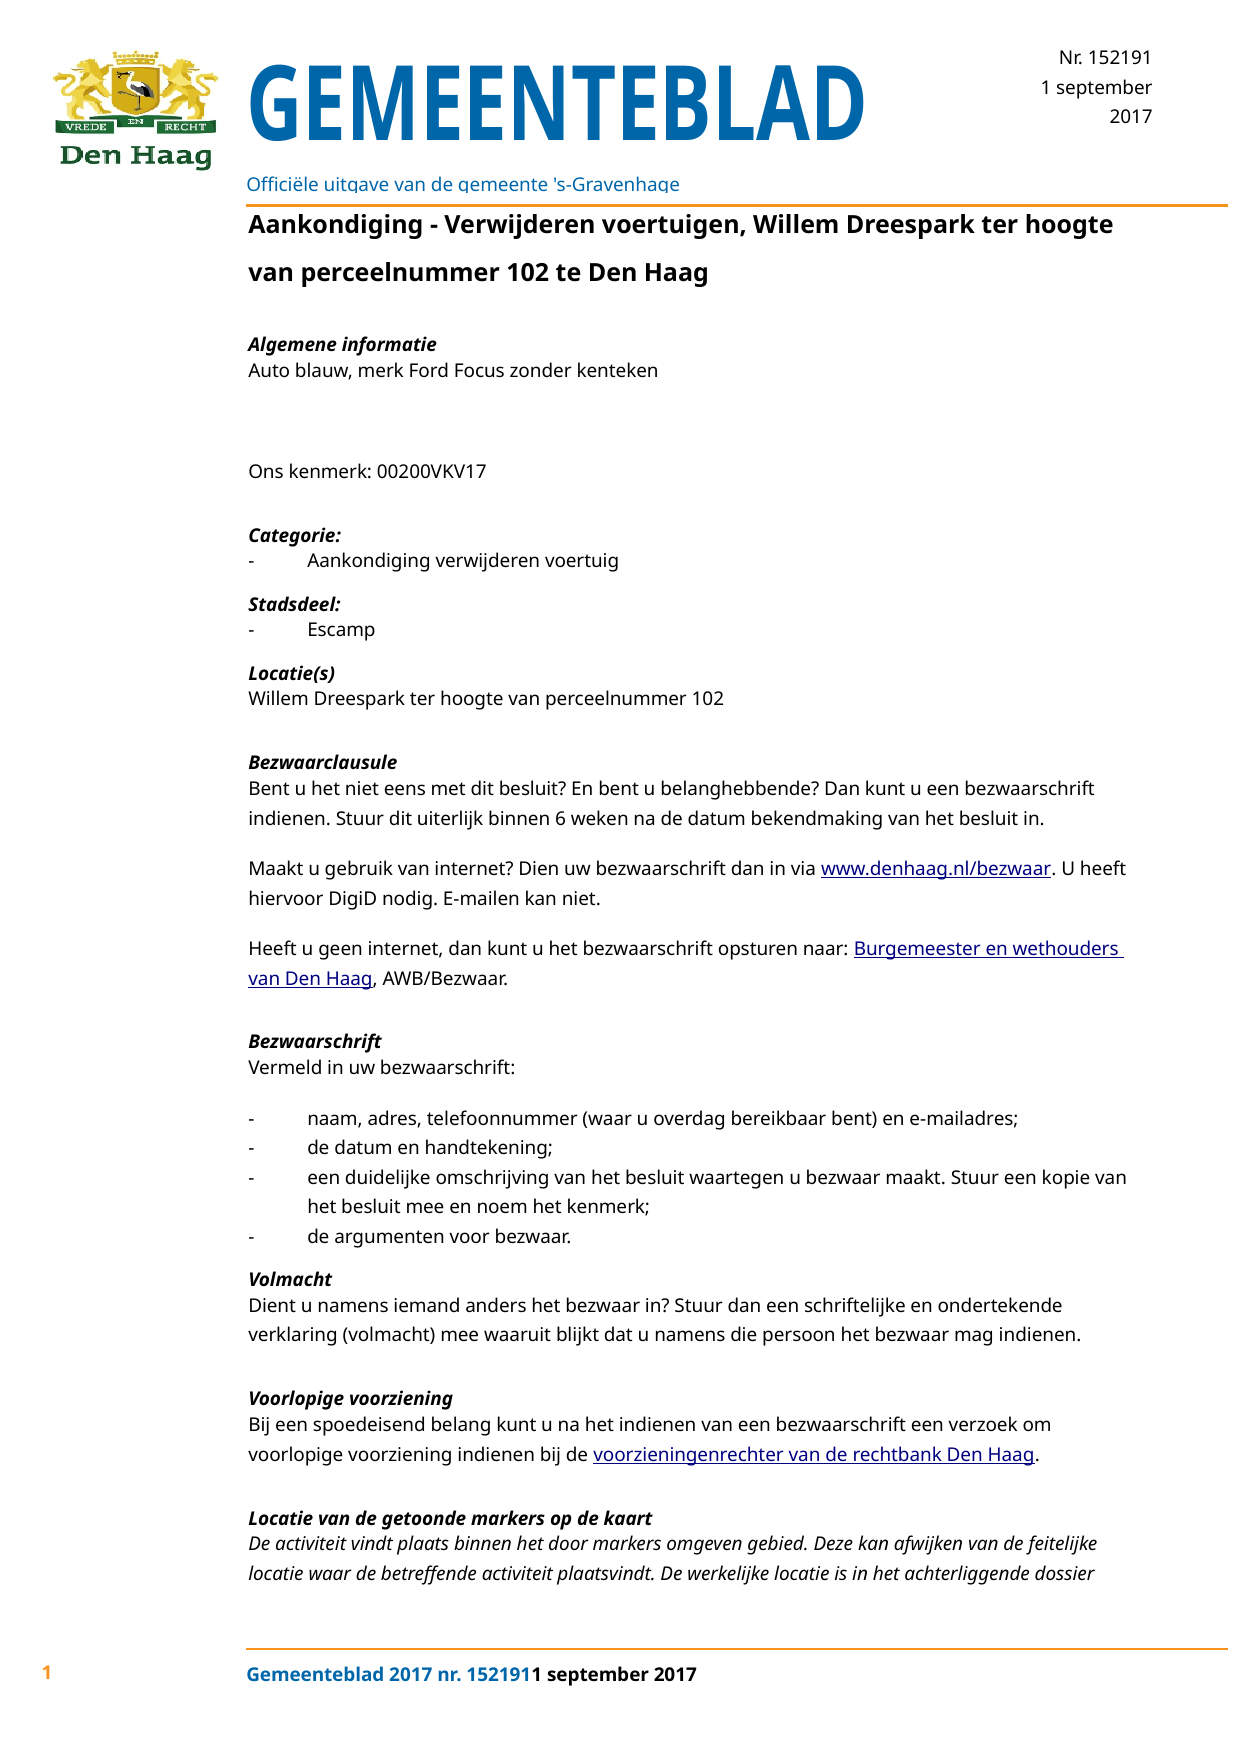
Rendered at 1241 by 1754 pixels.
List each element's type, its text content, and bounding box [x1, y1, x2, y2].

text Heeft u geen internet, dan kunt u het bezwaarschrift opsturen naar: Burgemeester en wethouders van Den Haag, AWB/Bezwaar. [248, 935, 1152, 990]
text Maakt u gebruik van internet? Dien uw bezwaarschrift dan in via www.denhaag.nl/bezwaar. U heeft hiervoor DigiD nodig. E-mailen kan niet. [248, 855, 1152, 910]
text Willem Dreespark ter hoogte van perceelnummer 102 [248, 685, 1152, 711]
text Voorlopige voorziening [248, 1386, 1152, 1411]
list de argumenten voor bezwaar. [248, 1223, 1152, 1249]
text De activiteit vindt plaats binnen het door markers omgeven gebied. Deze kan afwijken van de feitelijke locatie waar de betreffende activiteit plaatsvindt. De werkelijke locatie is in het achterliggende dossier [248, 1531, 1152, 1586]
picture [41, 47, 231, 172]
list Escamp [248, 617, 1152, 642]
text Vermeld in uw bezwaarschrift: [248, 1054, 1152, 1080]
text Algemene informatie [248, 331, 1152, 357]
text Ons kenmerk: 00200VKV17 [248, 458, 1152, 484]
text Stadsdeel: [248, 591, 1152, 617]
list een duidelijke omschrijving van het besluit waartegen u bezwaar maakt. Stuur een kopie van het besluit mee en noem het kenmerk; [248, 1164, 1152, 1219]
text Bent u het niet eens met dit besluit? En bent u belanghebbende? Dan kunt u een bezwaarschrift indienen. Stuur dit uiterlijk binnen 6 weken na de datum bekendmaking van het besluit in. [248, 775, 1152, 830]
text Bij een spoedeisend belang kunt u na het indienen van een bezwaarschrift een verzoek om voorlopige voorziening indienen bij de voorzieningenrechter van de rechtbank Den Haag. [248, 1411, 1152, 1467]
text Bezwaarschrift [248, 1029, 1152, 1054]
text Aankondiging - Verwijderen voertuigen, Willem Dreespark ter hoogte van perceelnummer 102 te Den Haag [248, 207, 1152, 288]
text Locatie(s) [248, 660, 1152, 685]
list de datum en handtekening; [248, 1134, 1152, 1160]
list naam, adres, telefoonnummer (waar u overdag bereikbaar bent) en e-mailadres; [248, 1105, 1152, 1131]
text Categorie: [248, 522, 1152, 548]
list Aankondiging verwijderen voertuig [248, 548, 1152, 573]
text Volmacht [248, 1266, 1152, 1292]
text Auto blauw, merk Ford Focus zonder kenteken [248, 357, 1152, 383]
text Locatie van de getoonde markers op de kaart [248, 1505, 1152, 1531]
text Bezwaarclausule [248, 749, 1152, 775]
text Dient u namens iemand anders het bezwaar in? Stuur dan een schriftelijke en ondertekende verklaring (volmacht) mee waaruit blijkt dat u namens die persoon het bezwaar mag indienen. [248, 1292, 1152, 1347]
